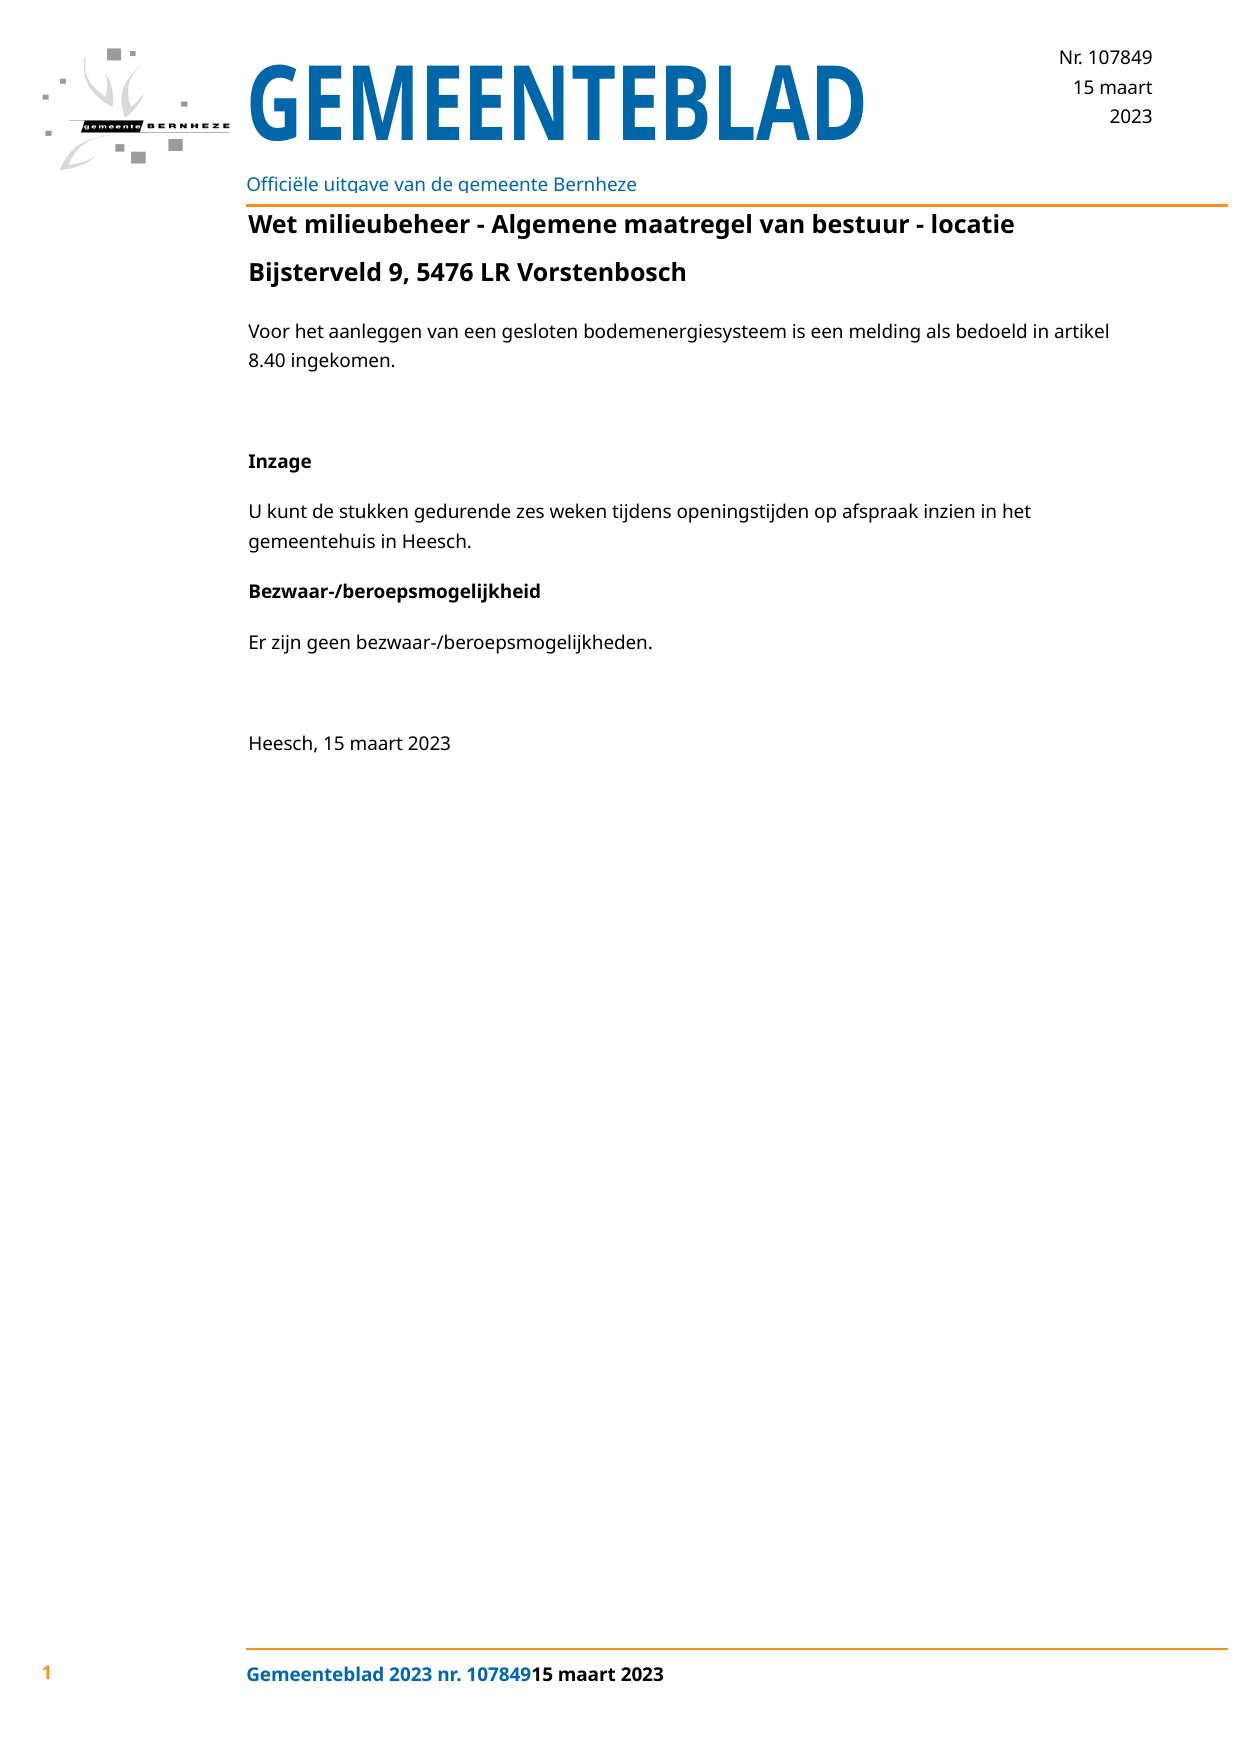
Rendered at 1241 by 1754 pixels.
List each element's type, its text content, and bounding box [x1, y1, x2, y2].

text Voor het aanleggen van een gesloten bodemenergiesysteem is een melding als bedoeld in artikel 8.40 ingekomen. [248, 318, 1152, 373]
text Wet milieubeheer - Algemene maatregel van bestuur - locatie Bijsterveld 9, 5476 LR Vorstenbosch [248, 207, 1152, 288]
text Inzage [248, 448, 1152, 474]
text U kunt de stukken gedurende zes weken tijdens openingstijden op afspraak inzien in het gemeentehuis in Heesch. [248, 499, 1152, 554]
text Heesch, 15 maart 2023 [248, 730, 1152, 756]
text Er zijn geen bezwaar-/beroepsmogelijkheden. [248, 629, 1152, 655]
picture [41, 47, 231, 172]
text Bezwaar-/beroepsmogelijkheid [248, 579, 1152, 604]
